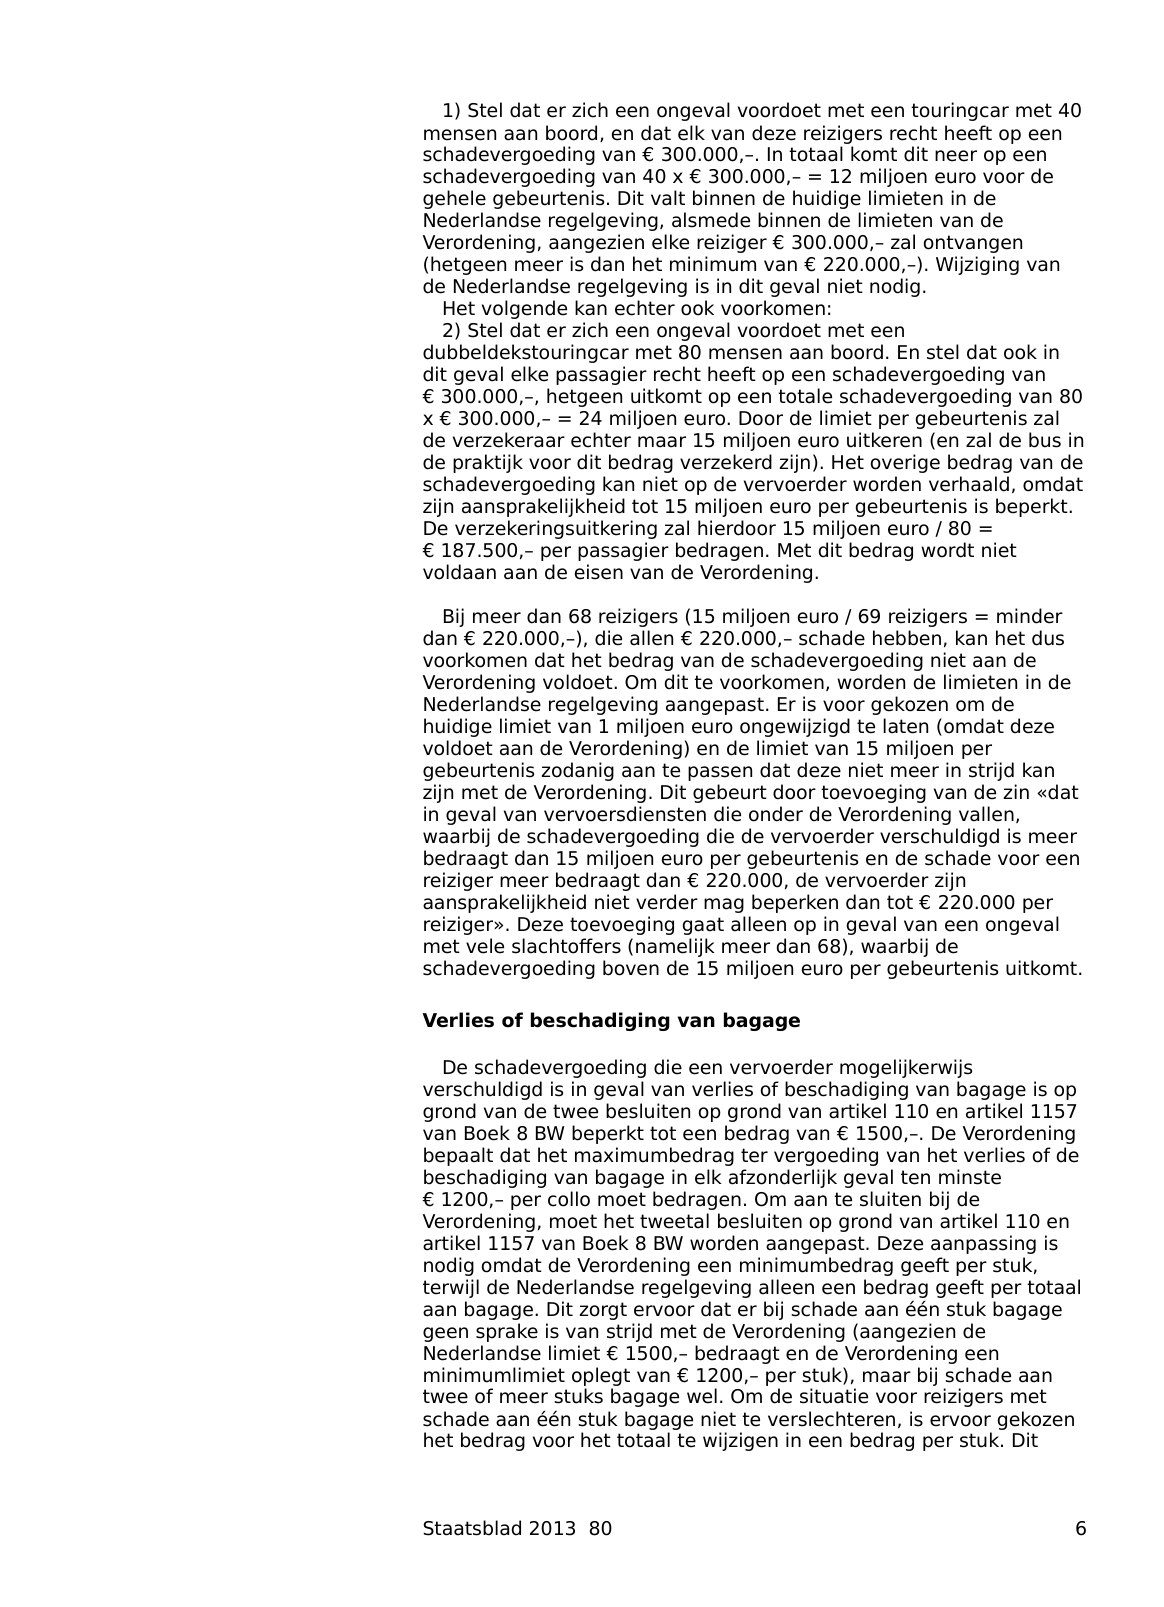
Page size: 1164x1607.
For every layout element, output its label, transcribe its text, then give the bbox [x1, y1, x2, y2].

subtitle Verlies of beschadiging van bagage [422, 1010, 1087, 1032]
text De schadevergoeding die een vervoerder mogelijkerwijs verschuldigd is in geval van verlies of beschadiging van bagage is op grond van de twee besluiten op grond van artikel 110 en artikel 1157 van Boek 8 BW beperkt tot een bedrag van € 1500,–. De Verordening bepaalt dat het maximumbedrag ter vergoeding van het verlies of de beschadiging van bagage in elk afzonderlijk geval ten minste € 1200,– per collo moet bedragen. Om aan te sluiten bij de Verordening, moet het tweetal besluiten op grond van artikel 110 en artikel 1157 van Boek 8 BW worden aangepast. Deze aanpassing is nodig omdat de Verordening een minimumbedrag geeft per stuk, terwijl de Nederlandse regelgeving alleen een bedrag geeft per totaal aan bagage. Dit zorgt ervoor dat er bij schade aan één stuk bagage geen sprake is van strijd met de Verordening (aangezien de Nederlandse limiet € 1500,– bedraagt en de Verordening een minimumlimiet oplegt van € 1200,– per stuk), maar bij schade aan twee of meer stuks bagage wel. Om de situatie voor reizigers met schade aan één stuk bagage niet te verslechteren, is ervoor gekozen het bedrag voor het totaal te wijzigen in een bedrag per stuk. Dit [422, 1057, 1087, 1452]
text Bij meer dan 68 reizigers (15 miljoen euro / 69 reizigers = minder dan € 220.000,–), die allen € 220.000,– schade hebben, kan het dus voorkomen dat het bedrag van de schadevergoeding niet aan de Verordening voldoet. Om dit te voorkomen, worden de limieten in de Nederlandse regelgeving aangepast. Er is voor gekozen om de huidige limiet van 1 miljoen euro ongewijzigd te laten (omdat deze voldoet aan de Verordening) en de limiet van 15 miljoen per gebeurtenis zodanig aan te passen dat deze niet meer in strijd kan zijn met de Verordening. Dit gebeurt door toevoeging van de zin «dat in geval van vervoersdiensten die onder de Verordening vallen, waarbij de schadevergoeding die de vervoerder verschuldigd is meer bedraagt dan 15 miljoen euro per gebeurtenis en de schade voor een reiziger meer bedraagt dan € 220.000, de vervoerder zijn aansprakelijkheid niet verder mag beperken dan tot € 220.000 per reiziger». Deze toevoeging gaat alleen op in geval van een ongeval met vele slachtoffers (namelijk meer dan 68), waarbij de schadevergoeding boven de 15 miljoen euro per gebeurtenis uitkomt. [422, 606, 1087, 980]
text 2) Stel dat er zich een ongeval voordoet met een dubbeldekstouringcar met 80 mensen aan boord. En stel dat ook in dit geval elke passagier recht heeft op een schadevergoeding van € 300.000,–, hetgeen uitkomt op een totale schadevergoeding van 80 x € 300.000,– = 24 miljoen euro. Door de limiet per gebeurtenis zal de verzekeraar echter maar 15 miljoen euro uitkeren (en zal de bus in de praktijk voor dit bedrag verzekerd zijn). Het overige bedrag van de schadevergoeding kan niet op de vervoerder worden verhaald, omdat zijn aansprakelijkheid tot 15 miljoen euro per gebeurtenis is beperkt. De verzekeringsuitkering zal hierdoor 15 miljoen euro / 80 = € 187.500,– per passagier bedragen. Met dit bedrag wordt niet voldaan aan de eisen van de Verordening. [422, 320, 1087, 584]
text 1) Stel dat er zich een ongeval voordoet met een touringcar met 40 mensen aan boord, en dat elk van deze reizigers recht heeft op een schadevergoeding van € 300.000,–. In totaal komt dit neer op een schadevergoeding van 40 x € 300.000,– = 12 miljoen euro voor de gehele gebeurtenis. Dit valt binnen de huidige limieten in de Nederlandse regelgeving, alsmede binnen de limieten van de Verordening, aangezien elke reiziger € 300.000,– zal ontvangen (hetgeen meer is dan het minimum van € 220.000,–). Wijziging van de Nederlandse regelgeving is in dit geval niet nodig. [422, 100, 1087, 298]
text Het volgende kan echter ook voorkomen: [422, 298, 1087, 320]
